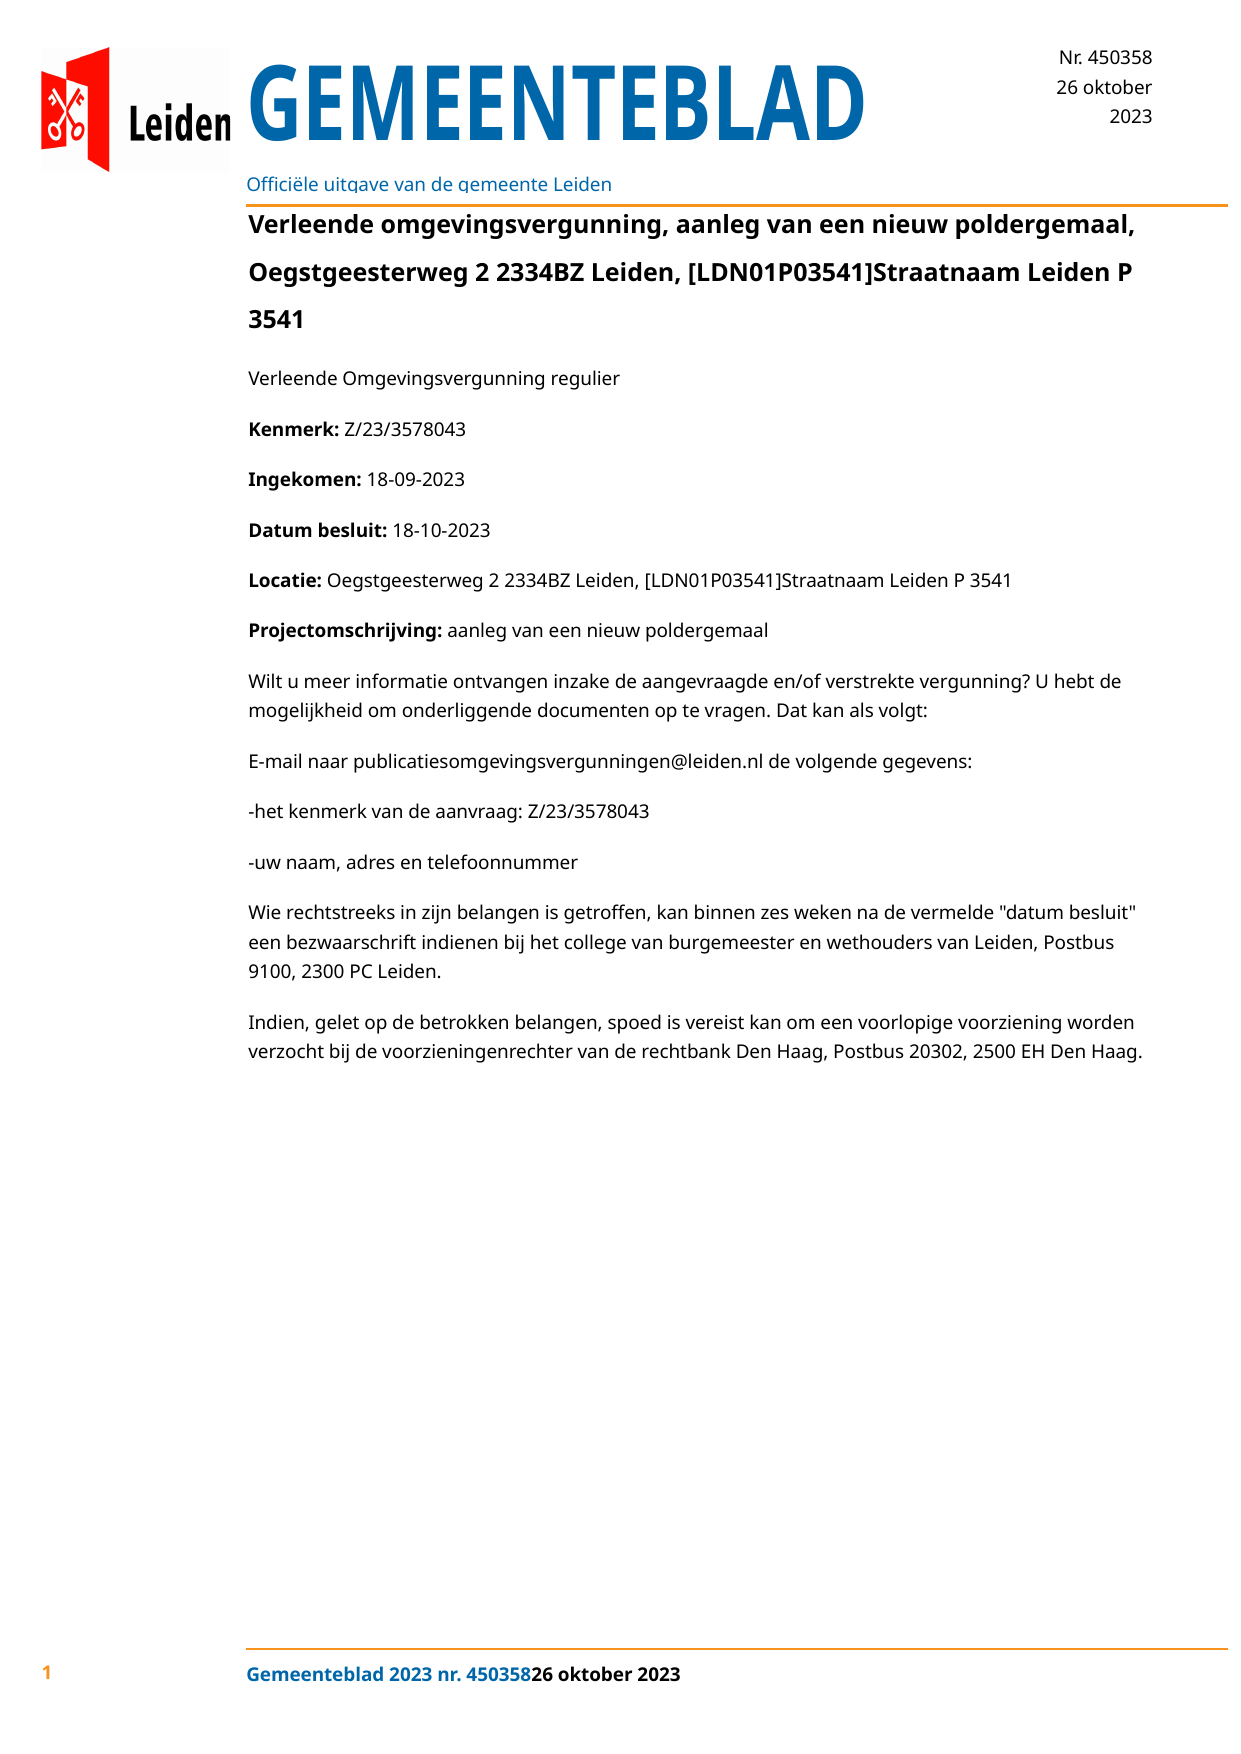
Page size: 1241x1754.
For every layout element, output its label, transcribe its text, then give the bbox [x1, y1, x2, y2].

text Verleende Omgevingsvergunning regulier [248, 366, 1152, 391]
text Ingekomen: 18-09-2023 [248, 466, 1152, 492]
picture [41, 47, 231, 172]
text -het kenmerk van de aanvraag: Z/23/3578043 [248, 798, 1152, 824]
text E-mail naar publicatiesomgevingsvergunningen@leiden.nl de volgende gegevens: [248, 748, 1152, 774]
text Wilt u meer informatie ontvangen inzake de aangevraagde en/of verstrekte vergunning? U hebt de mogelijkheid om onderliggende documenten op te vragen. Dat kan als volgt: [248, 668, 1152, 723]
text Indien, gelet op de betrokken belangen, spoed is vereist kan om een voorlopige voorziening worden verzocht bij de voorzieningenrechter van de rechtbank Den Haag, Postbus 20302, 2500 EH Den Haag. [248, 1009, 1152, 1064]
text Datum besluit: 18-10-2023 [248, 517, 1152, 542]
text Wie rechtstreeks in zijn belangen is getroffen, kan binnen zes weken na de vermelde "datum besluit" een bezwaarschrift indienen bij het college van burgemeester en wethouders van Leiden, Postbus 9100, 2300 PC Leiden. [248, 899, 1152, 984]
text Kenmerk: Z/23/3578043 [248, 416, 1152, 442]
text Verleende omgevingsvergunning, aanleg van een nieuw poldergemaal, Oegstgeesterweg 2 2334BZ Leiden, [LDN01P03541]Straatnaam Leiden P 3541 [248, 207, 1152, 336]
text Locatie: Oegstgeesterweg 2 2334BZ Leiden, [LDN01P03541]Straatnaam Leiden P 3541 [248, 567, 1152, 593]
text Projectomschrijving: aanleg van een nieuw poldergemaal [248, 618, 1152, 643]
text -uw naam, adres en telefoonnummer [248, 849, 1152, 874]
